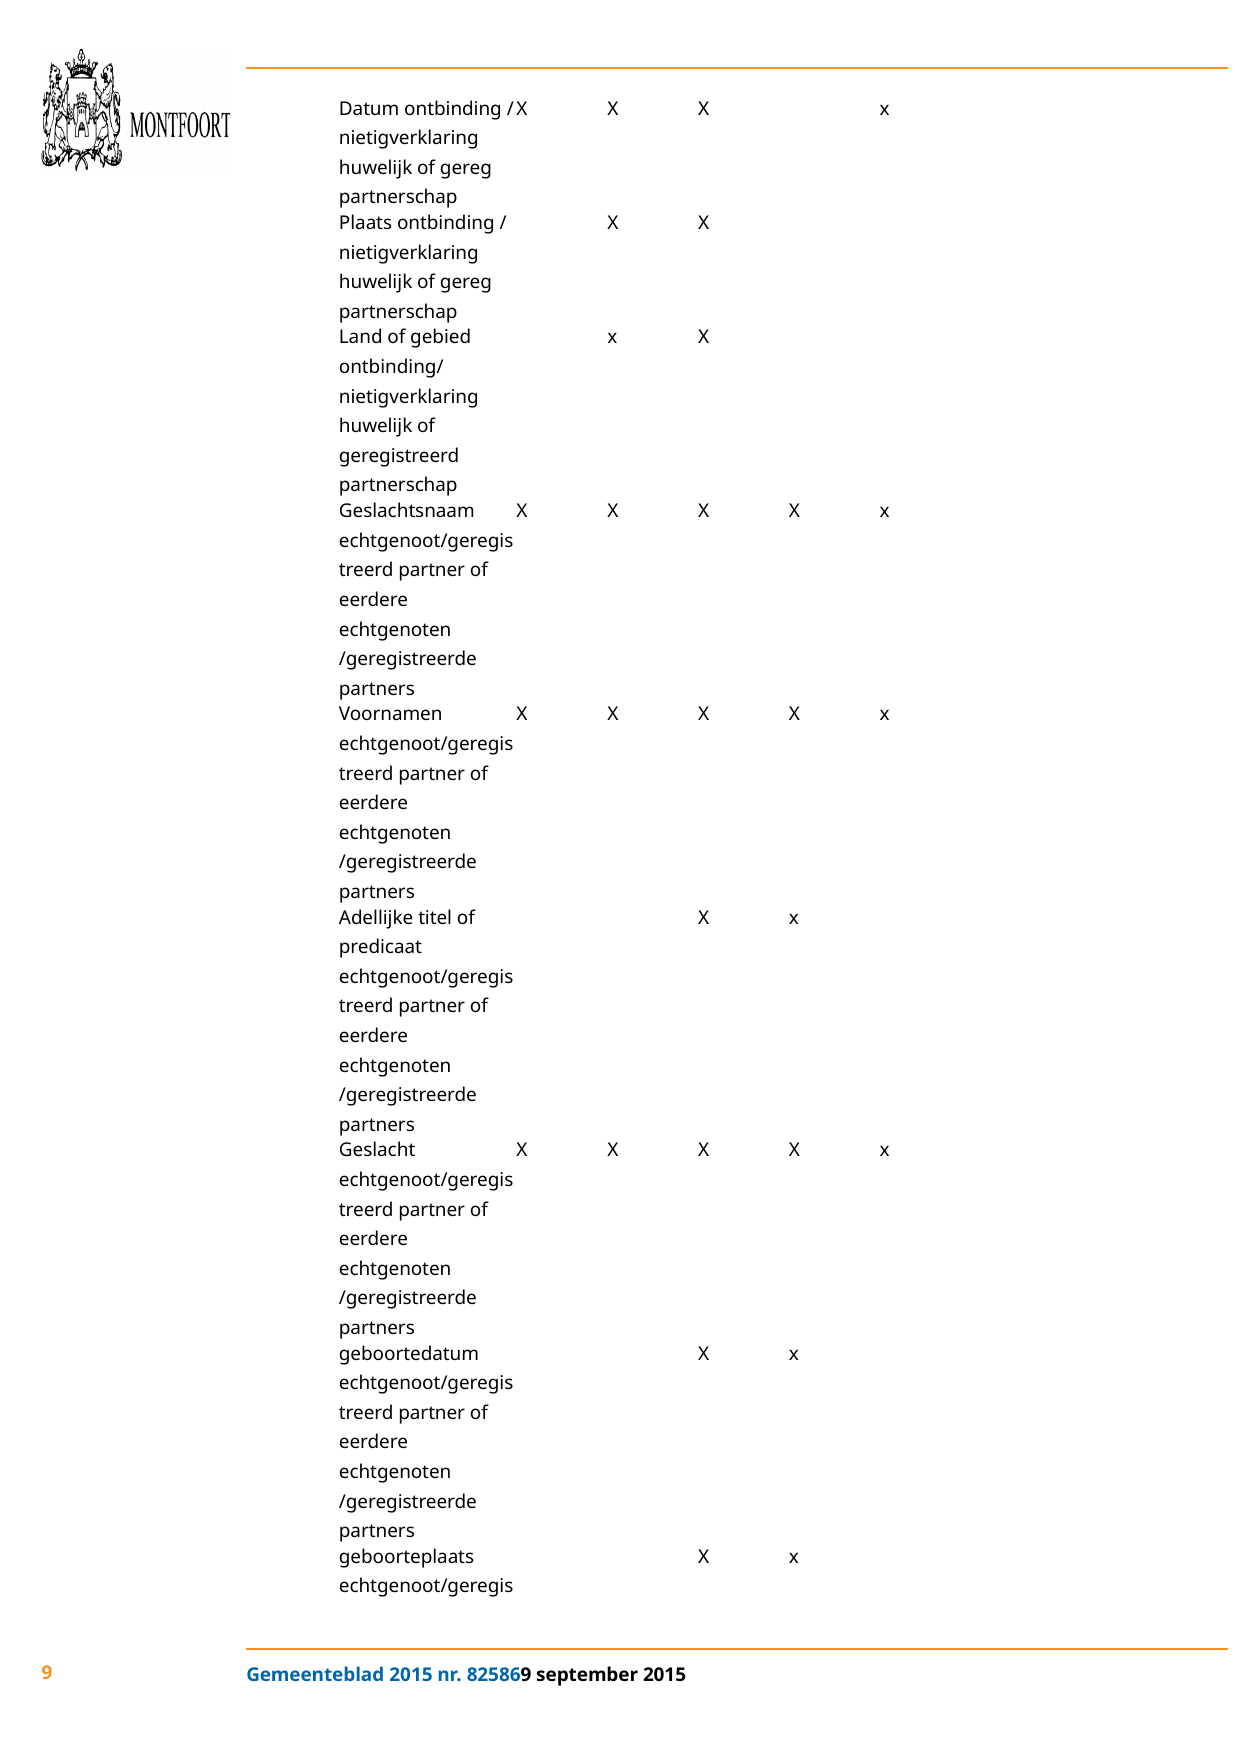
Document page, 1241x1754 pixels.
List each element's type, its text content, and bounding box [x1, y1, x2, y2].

table_cell [248, 1340, 339, 1543]
table_cell X [607, 1137, 698, 1340]
table_cell Plaats ontbinding / nietigverklaring huwelijk of gereg partnerschap [339, 209, 516, 324]
table_cell X [516, 95, 607, 209]
table_cell [879, 324, 970, 497]
table_cell [248, 209, 339, 324]
table_cell [1061, 904, 1152, 1137]
table_cell X [607, 498, 698, 701]
table_cell [879, 1543, 970, 1598]
table_cell x [789, 904, 879, 1137]
table_cell Adellijke titel of predicaat echtgenoot/geregistreerd partner of eerdere echtgenoten /geregistreerde partners [339, 904, 516, 1137]
table_cell [1061, 95, 1152, 209]
table_cell [516, 209, 607, 324]
table_cell [1061, 498, 1152, 701]
table_cell [879, 1340, 970, 1543]
table_cell X [607, 95, 698, 209]
table_cell Geslachtsnaam echtgenoot/geregistreerd partner of eerdere echtgenoten /geregistreerde partners [339, 498, 516, 701]
table_cell [970, 1137, 1061, 1340]
table_cell x [879, 1137, 970, 1340]
table_cell [516, 1543, 607, 1598]
table_cell X [789, 498, 879, 701]
table_cell [970, 95, 1061, 209]
table_cell [248, 1543, 339, 1598]
table_cell [516, 324, 607, 497]
table_cell X [698, 904, 788, 1137]
picture [41, 47, 231, 172]
table_cell [248, 324, 339, 497]
table_cell Voornamen echtgenoot/geregistreerd partner of eerdere echtgenoten /geregistreerde partners [339, 701, 516, 904]
table_cell [970, 904, 1061, 1137]
table_cell [248, 1137, 339, 1340]
table_cell X [698, 701, 788, 904]
table_cell [879, 209, 970, 324]
table_cell Geslacht echtgenoot/geregistreerd partner of eerdere echtgenoten /geregistreerde partners [339, 1137, 516, 1340]
table_cell [970, 1543, 1061, 1598]
table_cell X [698, 95, 788, 209]
table_cell X [698, 1543, 788, 1598]
table_cell [1061, 209, 1152, 324]
table_cell x [789, 1543, 879, 1598]
table_cell Land of gebied ontbinding/ nietigverklaring huwelijk of geregistreerd partnerschap [339, 324, 516, 497]
table_cell geboortedatum echtgenoot/geregistreerd partner of eerdere echtgenoten /geregistreerde partners [339, 1340, 516, 1543]
table_cell X [698, 1340, 788, 1543]
table_cell [1061, 701, 1152, 904]
table_cell [1061, 1340, 1152, 1543]
table_cell [1061, 324, 1152, 497]
table_cell X [516, 1137, 607, 1340]
table_cell X [698, 324, 788, 497]
table_cell [789, 95, 879, 209]
table_cell [516, 1340, 607, 1543]
table_cell [970, 701, 1061, 904]
table_cell [248, 95, 339, 209]
table_cell [879, 904, 970, 1137]
table_cell [248, 701, 339, 904]
table_cell x [879, 95, 970, 209]
table_cell [248, 904, 339, 1137]
table_cell X [607, 701, 698, 904]
table_cell [607, 1340, 698, 1543]
table_cell x [607, 324, 698, 497]
table_cell [789, 209, 879, 324]
table_cell [970, 498, 1061, 701]
table_cell [970, 324, 1061, 497]
table_cell [970, 1340, 1061, 1543]
table_cell X [698, 498, 788, 701]
table_cell X [607, 209, 698, 324]
table_cell [970, 209, 1061, 324]
table_cell geboorteplaats echtgenoot/geregis [339, 1543, 516, 1598]
table_cell [1061, 1543, 1152, 1598]
table_cell Datum ontbinding / nietigverklaring huwelijk of gereg partnerschap [339, 95, 516, 209]
table_cell [607, 904, 698, 1137]
table_cell [248, 498, 339, 701]
table_cell [607, 1543, 698, 1598]
table_cell X [516, 701, 607, 904]
table_cell x [789, 1340, 879, 1543]
table_cell [516, 904, 607, 1137]
table_cell X [789, 701, 879, 904]
table_cell X [789, 1137, 879, 1340]
table_cell x [879, 701, 970, 904]
table_cell X [698, 1137, 788, 1340]
table_cell X [698, 209, 788, 324]
table_cell [1061, 1137, 1152, 1340]
table_cell X [516, 498, 607, 701]
table_cell x [879, 498, 970, 701]
table_cell [789, 324, 879, 497]
